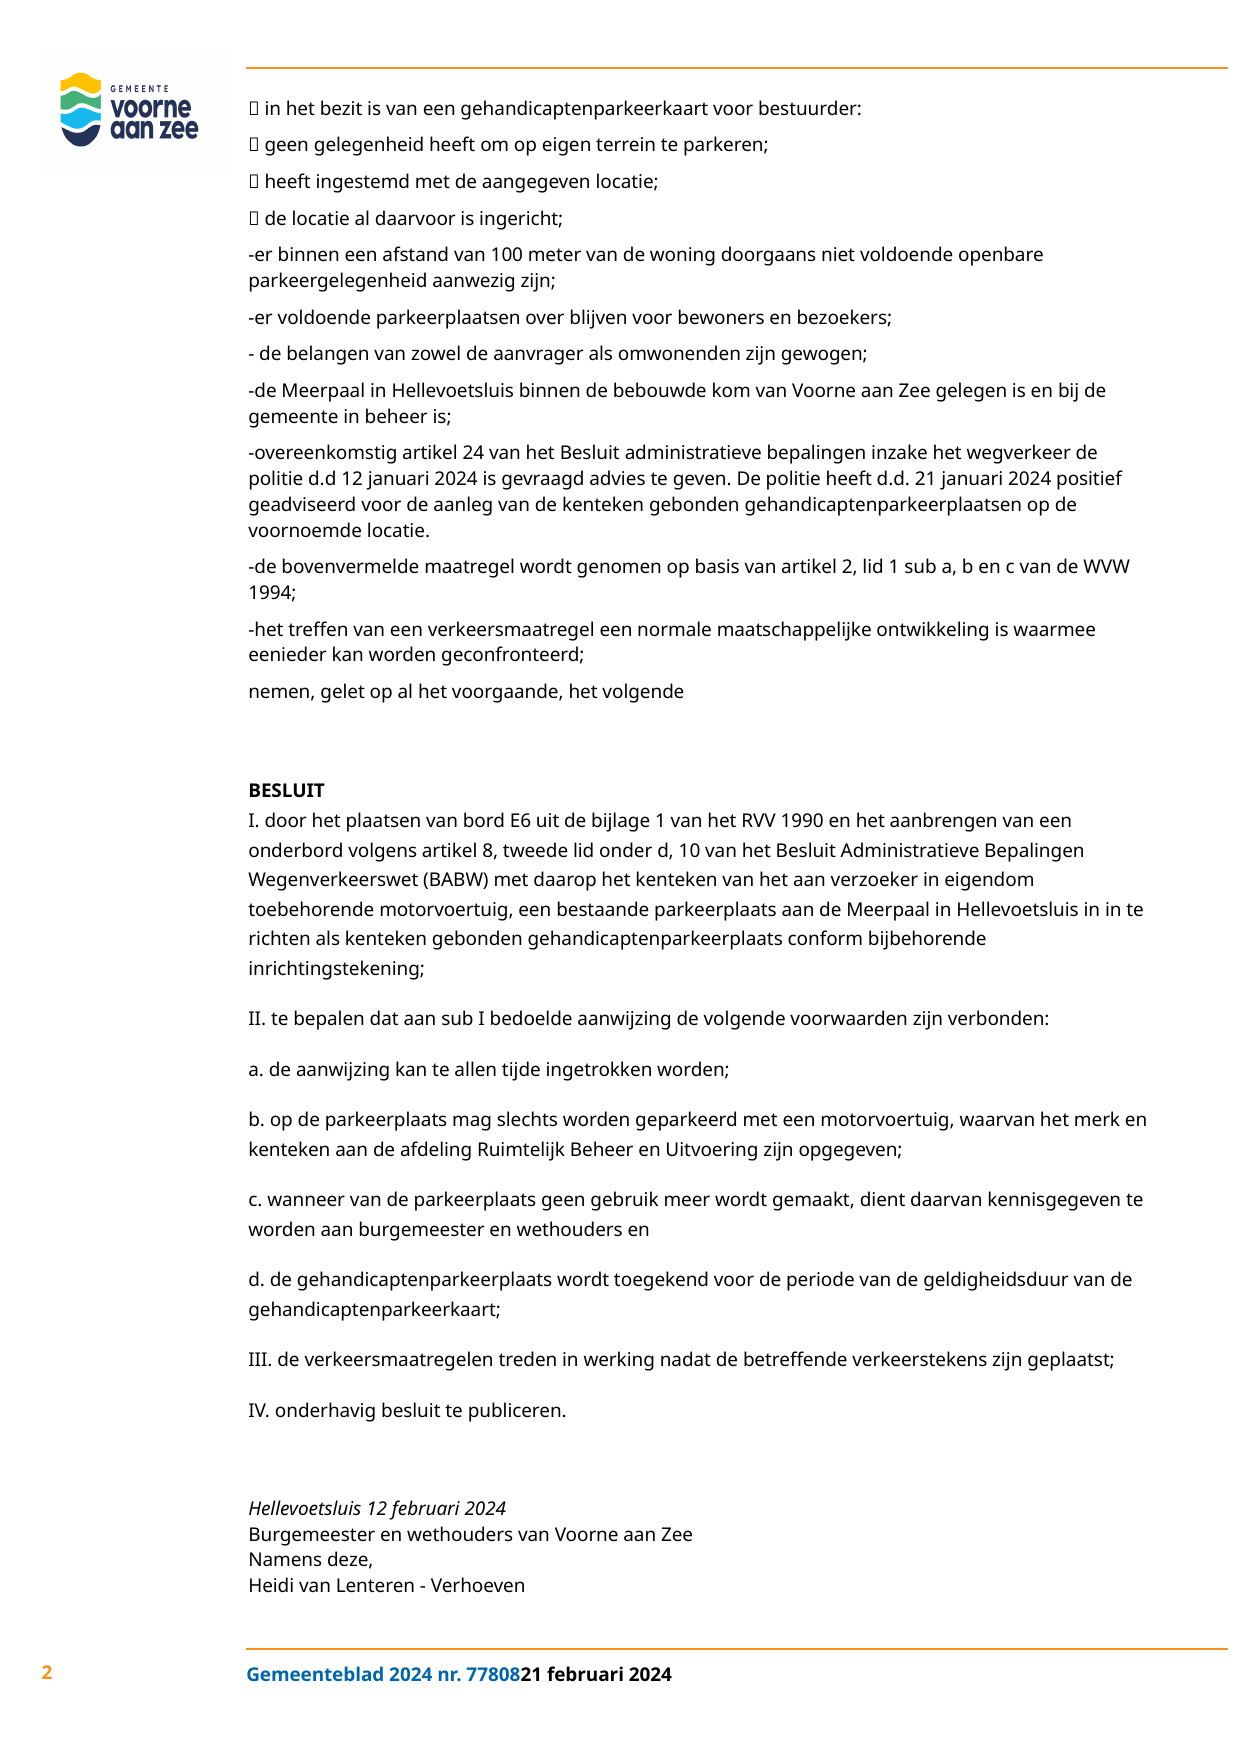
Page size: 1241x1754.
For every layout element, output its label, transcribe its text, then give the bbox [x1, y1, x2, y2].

text c. wanneer van de parkeerplaats geen gebruik meer wordt gemaakt, dient daarvan kennisgegeven te worden aan burgemeester en wethouders en [248, 1186, 1152, 1242]
text IV. onderhavig besluit te publiceren. [248, 1397, 1152, 1422]
text -de Meerpaal in Hellevoetsluis binnen de bebouwde kom van Voorne aan Zee gelegen is en bij de gemeente in beheer is; [248, 377, 1152, 429]
text Namens deze, [248, 1546, 1152, 1572]
text b. op de parkeerplaats mag slechts worden geparkeerd met een motorvoertuig, waarvan het merk en kenteken aan de afdeling Ruimtelijk Beheer en Uitvoering zijn opgegeven; [248, 1106, 1152, 1162]
text Heidi van Lenteren - Verhoeven [248, 1572, 1152, 1598]
text -de bovenvermelde maatregel wordt genomen op basis van artikel 2, lid 1 sub a, b en c van de WVW 1994; [248, 553, 1152, 605]
text II. te bepalen dat aan sub I bedoelde aanwijzing de volgende voorwaarden zijn verbonden: [248, 1006, 1152, 1031]
text BESLUIT [248, 778, 1152, 803]
text  in het bezit is van een gehandicaptenparkeerkaart voor bestuurder: [248, 95, 1152, 121]
text I. door het plaatsen van bord E6 uit de bijlage 1 van het RVV 1990 en het aanbrengen van een onderbord volgens artikel 8, tweede lid onder d, 10 van het Besluit Administratieve Bepalingen Wegenverkeerswet (BABW) met daarop het kenteken van het aan verzoeker in eigendom toebehorende motorvoertuig, een bestaande parkeerplaats aan de Meerpaal in Hellevoetsluis in in te richten als kenteken gebonden gehandicaptenparkeerplaats conform bijbehorende inrichtingstekening; [248, 807, 1152, 981]
text -overeenkomstig artikel 24 van het Besluit administratieve bepalingen inzake het wegverkeer de politie d.d 12 januari 2024 is gevraagd advies te geven. De politie heeft d.d. 21 januari 2024 positief geadviseerd voor de aanleg van de kenteken gebonden gehandicaptenparkeerplaatsen op de voornoemde locatie. [248, 439, 1152, 542]
text  geen gelegenheid heeft om op eigen terrein te parkeren; [248, 131, 1152, 157]
text d. de gehandicaptenparkeerplaats wordt toegekend voor de periode van de geldigheidsduur van de gehandicaptenparkeerkaart; [248, 1266, 1152, 1322]
text a. de aanwijzing kan te allen tijde ingetrokken worden; [248, 1056, 1152, 1082]
text nemen, gelet op al het voorgaande, het volgende [248, 678, 1152, 704]
text - de belangen van zowel de aanvrager als omwonenden zijn gewogen; [248, 341, 1152, 366]
text  de locatie al daarvoor is ingericht; [248, 205, 1152, 231]
text III. de verkeersmaatregelen treden in werking nadat de betreffende verkeerstekens zijn geplaatst; [248, 1346, 1152, 1372]
text Burgemeester en wethouders van Voorne aan Zee [248, 1521, 1152, 1546]
text Hellevoetsluis 12 februari 2024 [248, 1495, 1152, 1521]
text -het treffen van een verkeersmaatregel een normale maatschappelijke ontwikkeling is waarmee eenieder kan worden geconfronteerd; [248, 616, 1152, 667]
text -er voldoende parkeerplaatsen over blijven voor bewoners en bezoekers; [248, 304, 1152, 329]
text -er binnen een afstand van 100 meter van de woning doorgaans niet voldoende openbare parkeergelegenheid aanwezig zijn; [248, 241, 1152, 293]
text  heeft ingestemd met de aangegeven locatie; [248, 168, 1152, 194]
picture [41, 47, 231, 172]
